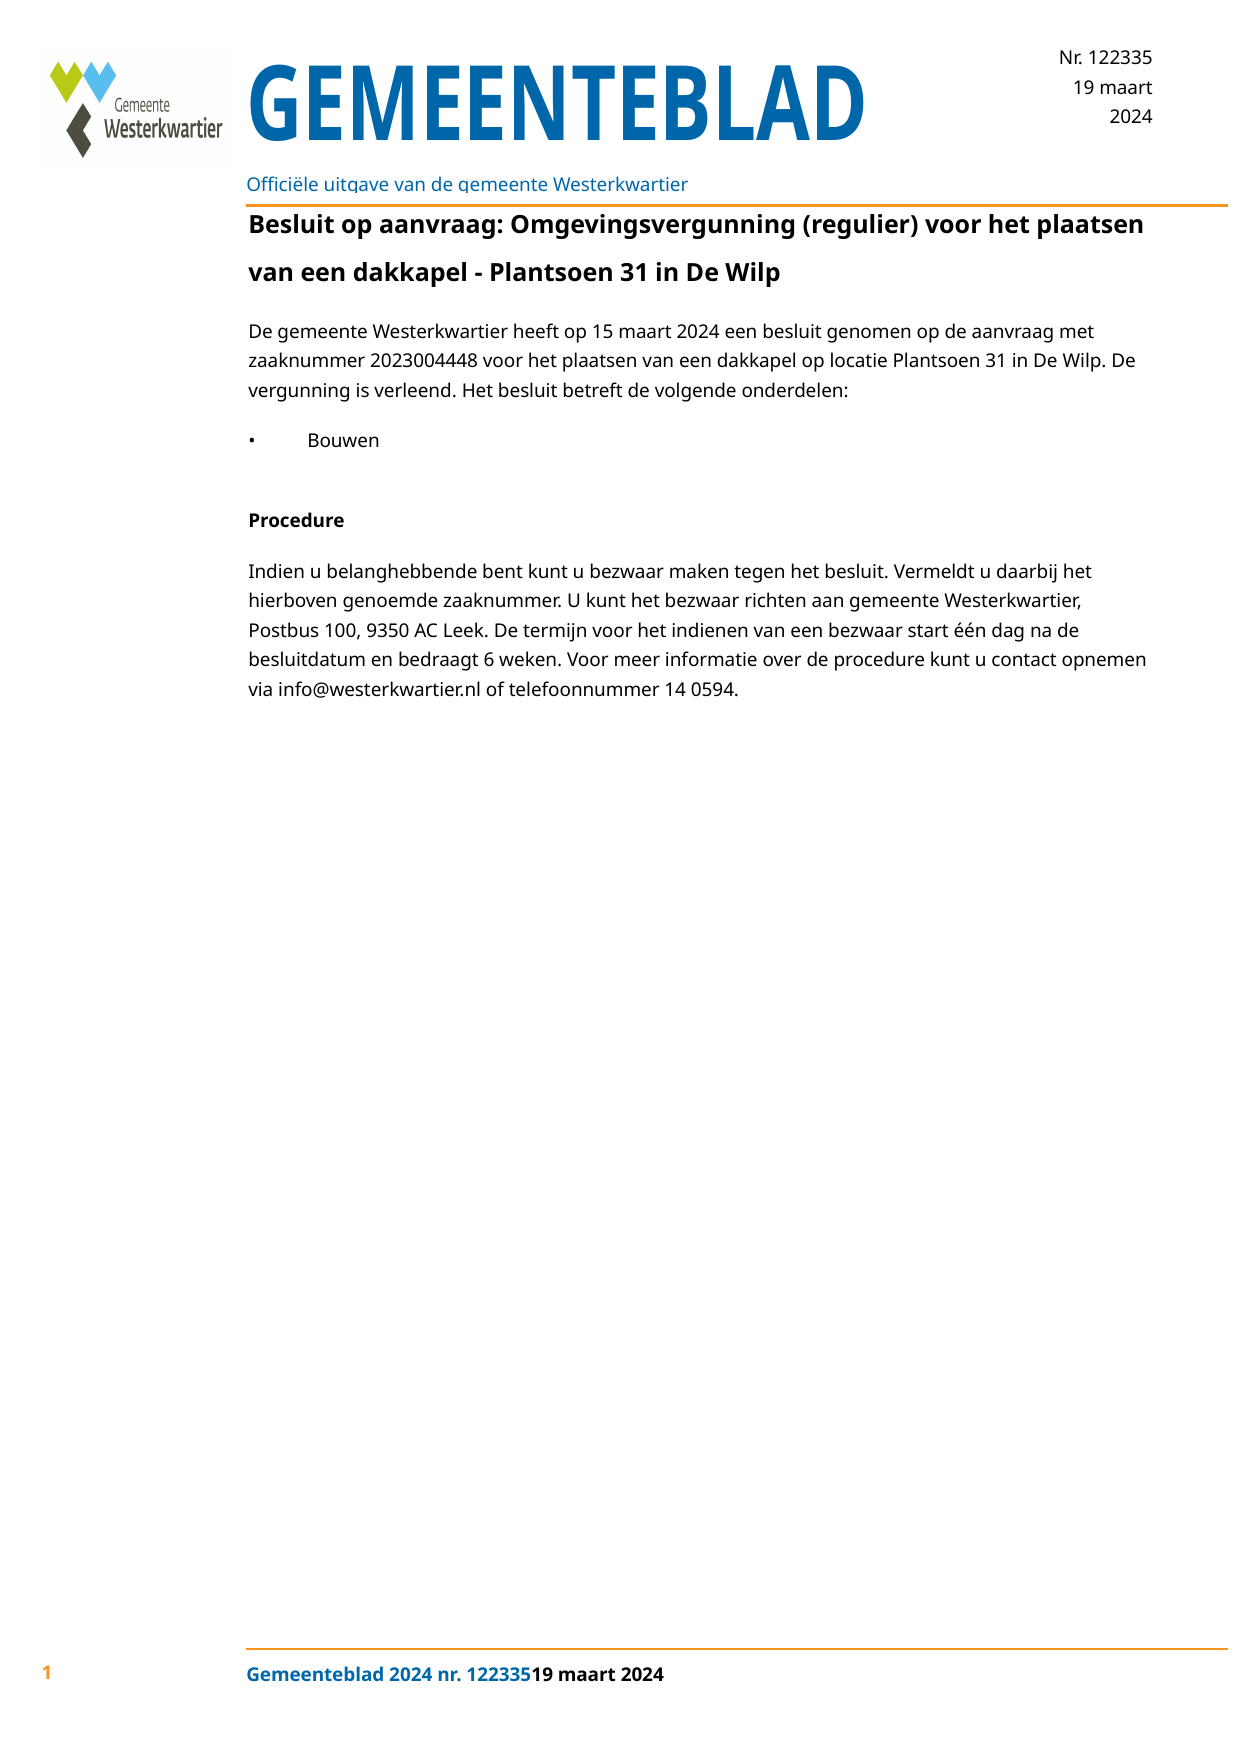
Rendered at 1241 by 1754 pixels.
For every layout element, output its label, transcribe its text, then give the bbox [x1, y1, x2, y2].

text Besluit op aanvraag: Omgevingsvergunning (regulier) voor het plaatsen van een dakkapel - Plantsoen 31 in De Wilp [248, 207, 1152, 288]
text Indien u belanghebbende bent kunt u bezwaar maken tegen het besluit. Vermeldt u daarbij het hierboven genoemde zaaknummer. U kunt het bezwaar richten aan gemeente Westerkwartier, Postbus 100, 9350 AC Leek. De termijn voor het indienen van een bezwaar start één dag na de besluitdatum en bedraagt 6 weken. Voor meer informatie over de procedure kunt u contact opnemen via info@westerkwartier.nl of telefoonnummer 14 0594. [248, 558, 1152, 702]
text De gemeente Westerkwartier heeft op 15 maart 2024 een besluit genomen op de aanvraag met zaaknummer 2023004448 voor het plaatsen van een dakkapel op locatie Plantsoen 31 in De Wilp. De vergunning is verleend. Het besluit betreft de volgende onderdelen: [248, 318, 1152, 403]
picture [41, 47, 231, 172]
text Procedure [248, 507, 1152, 533]
list Bouwen [248, 427, 1152, 453]
